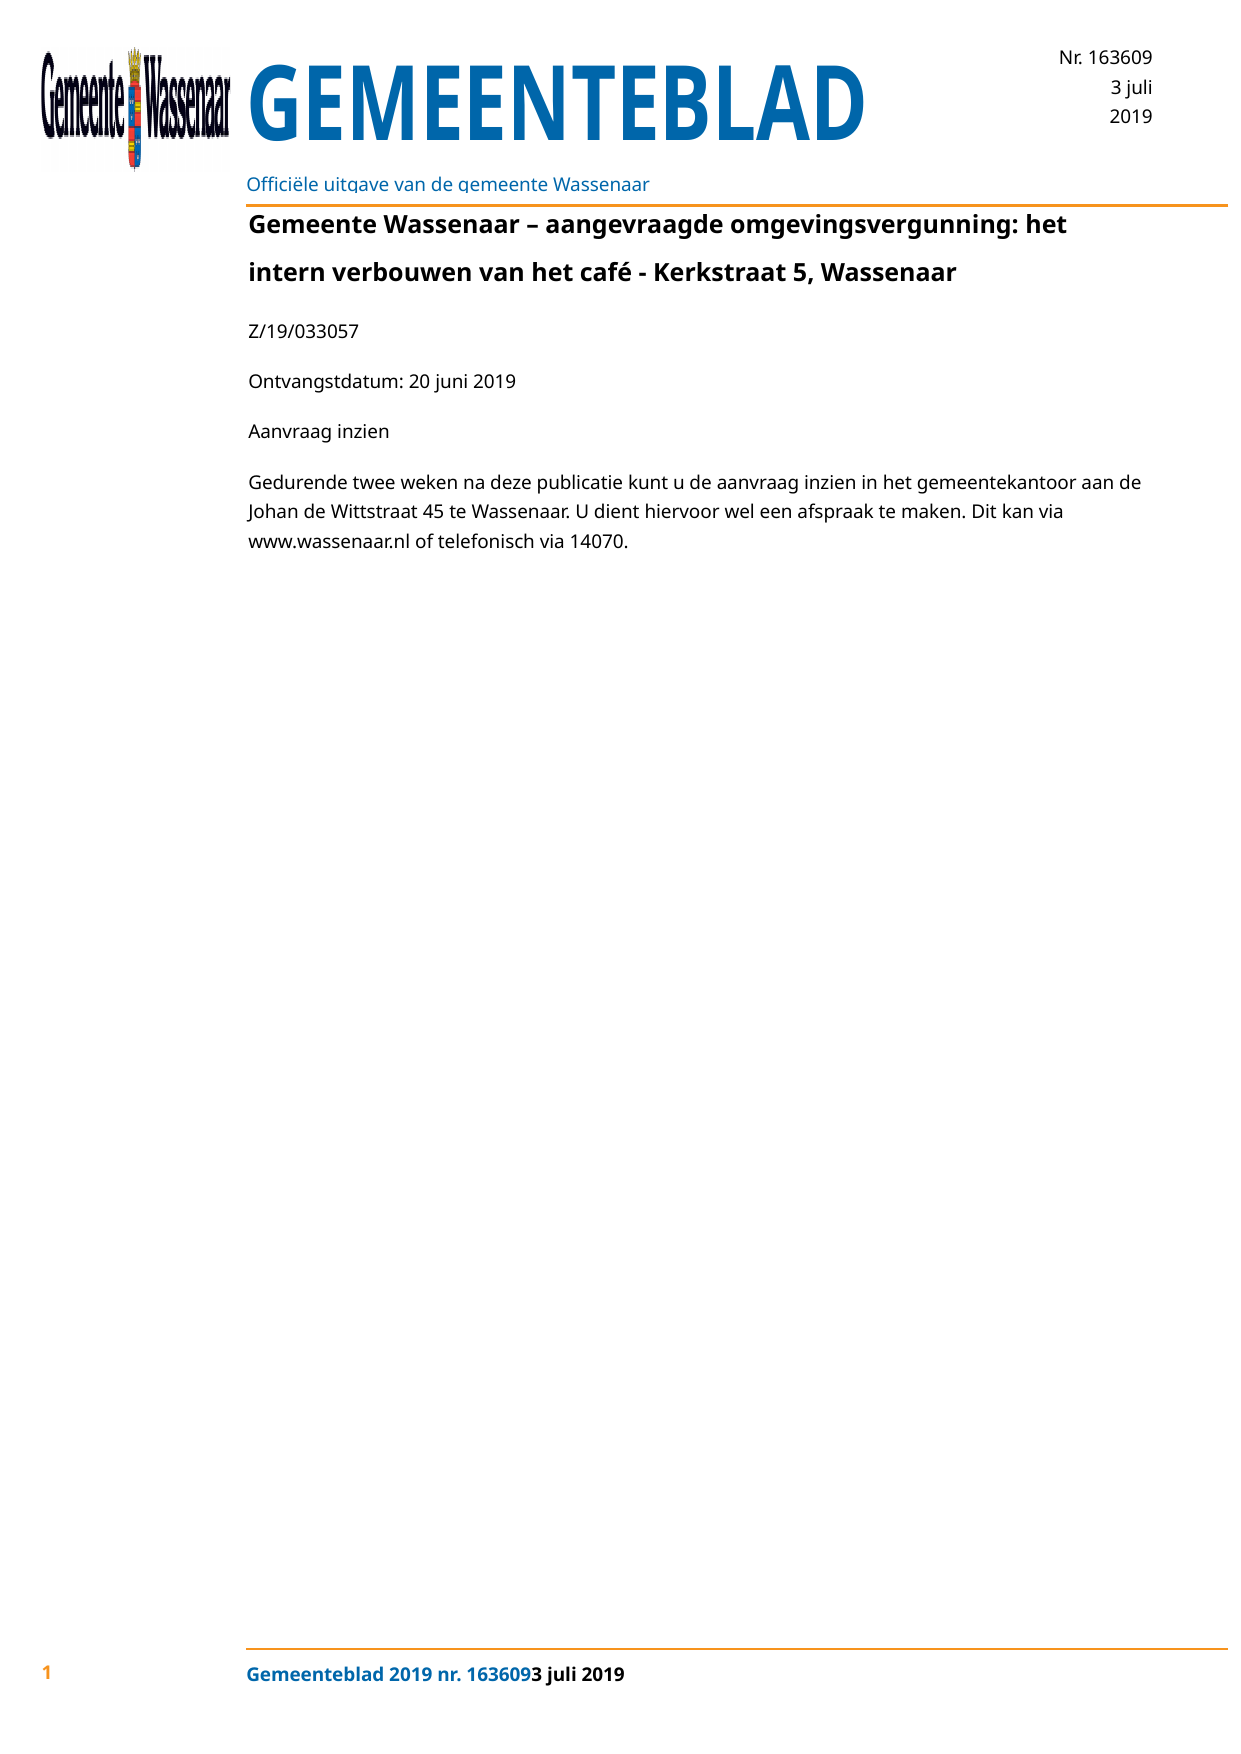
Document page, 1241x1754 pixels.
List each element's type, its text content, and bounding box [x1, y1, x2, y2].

picture [41, 47, 231, 172]
text Gemeente Wassenaar – aangevraagde omgevingsvergunning: het intern verbouwen van het café - Kerkstraat 5, Wassenaar [248, 207, 1152, 288]
text Ontvangstdatum: 20 juni 2019 [248, 368, 1152, 394]
text Aanvraag inzien [248, 419, 1152, 444]
text Z/19/033057 [248, 318, 1152, 344]
text Gedurende twee weken na deze publicatie kunt u de aanvraag inzien in het gemeentekantoor aan de Johan de Wittstraat 45 te Wassenaar. U dient hiervoor wel een afspraak te maken. Dit kan via www.wassenaar.nl of telefonisch via 14070. [248, 469, 1152, 554]
